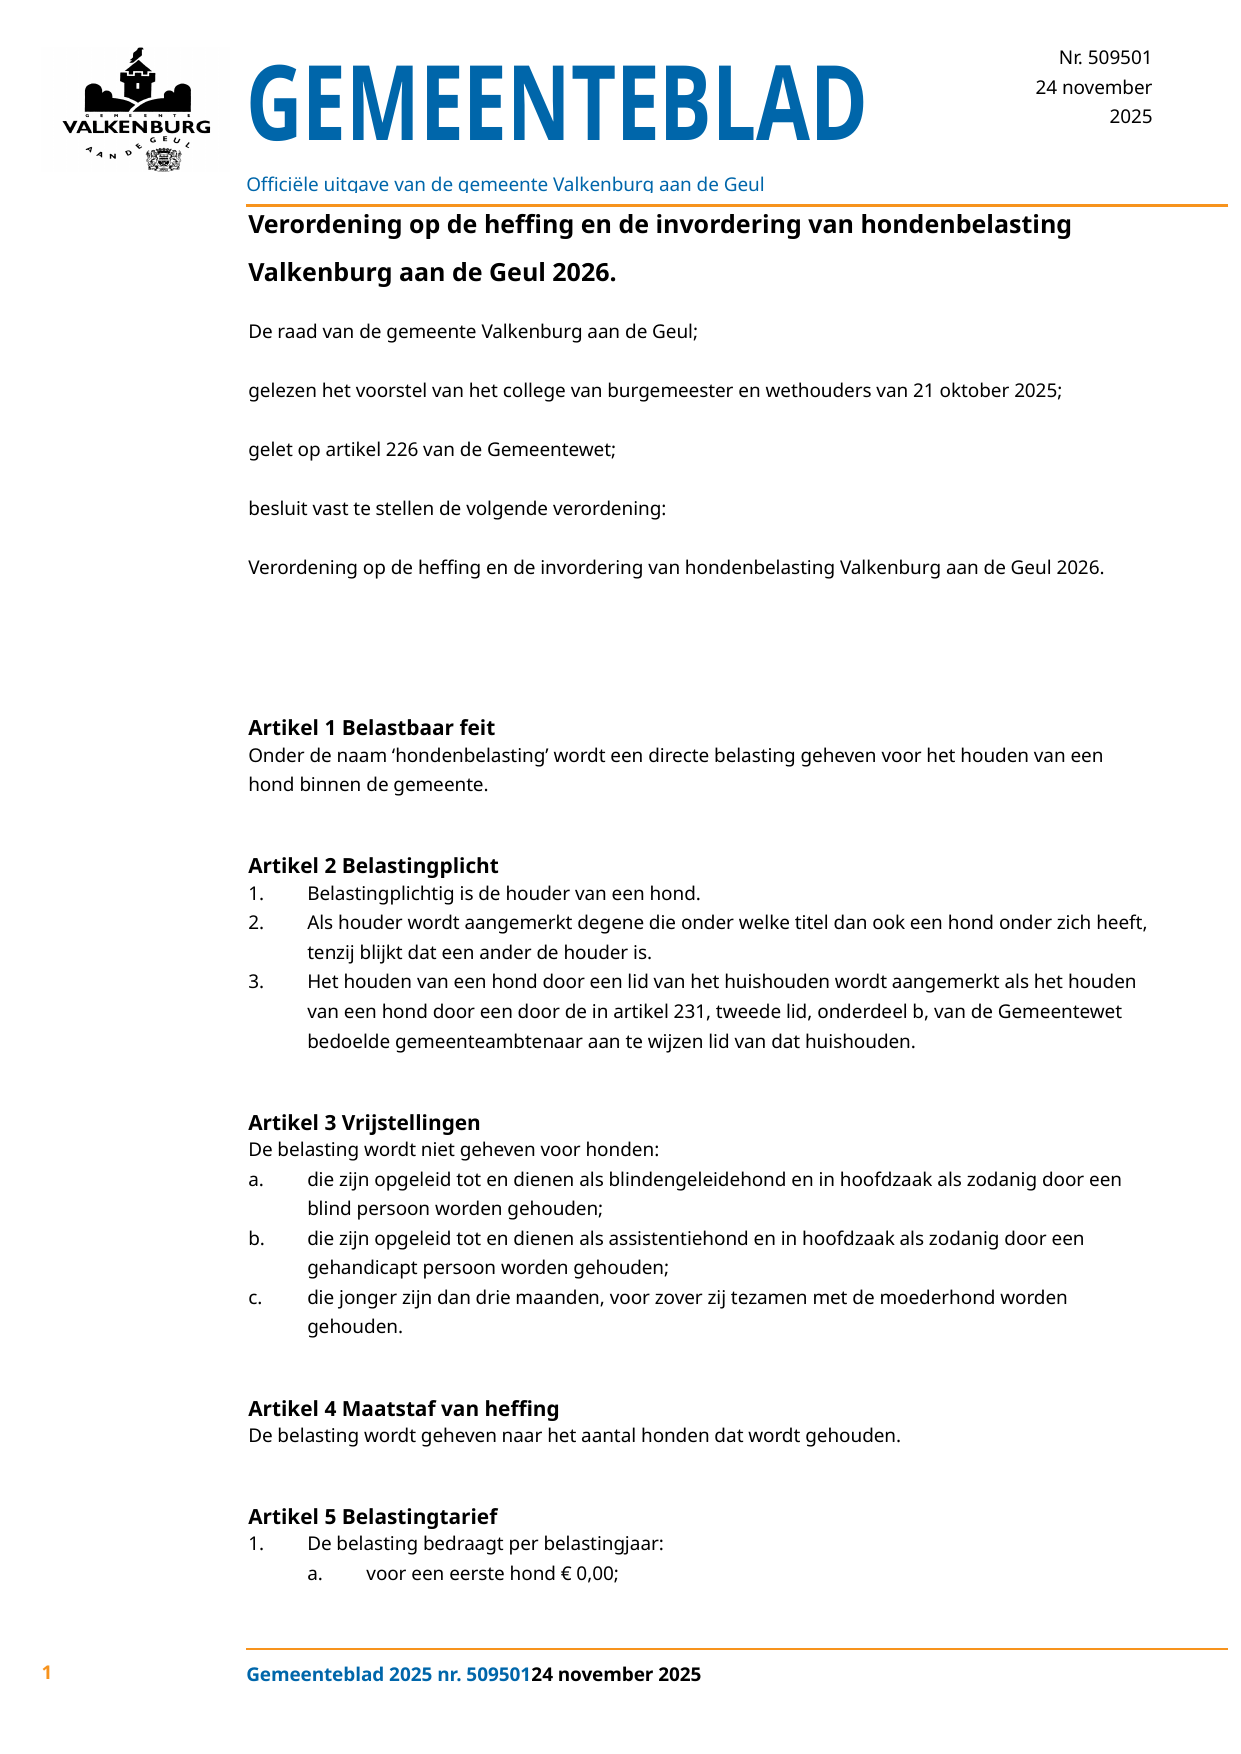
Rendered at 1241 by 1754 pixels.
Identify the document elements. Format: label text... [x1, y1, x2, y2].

text Verordening op de heffing en de invordering van hondenbelasting Valkenburg aan de Geul 2026. [248, 207, 1152, 288]
text gelezen het voorstel van het college van burgemeester en wethouders van 21 oktober 2025; [248, 377, 1152, 403]
text Onder de naam ‘hondenbelasting’ wordt een directe belasting geheven voor het houden van een hond binnen de gemeente. [248, 742, 1152, 797]
text Artikel 3 Vrijstellingen [248, 1108, 1152, 1136]
text De belasting wordt geheven naar het aantal honden dat wordt gehouden. [248, 1422, 1152, 1448]
text Artikel 1 Belastbaar feit [248, 713, 1152, 742]
text besluit vast te stellen de volgende verordening: [248, 495, 1152, 521]
text Artikel 5 Belastingtarief [248, 1502, 1152, 1531]
list De belasting bedraagt per belastingjaar: [248, 1531, 1152, 1556]
list Als houder wordt aangemerkt degene die onder welke titel dan ook een hond onder zich heeft, tenzij blijkt dat een ander de houder is. [248, 909, 1152, 965]
list voor een eerste hond € 0,00; [307, 1560, 1152, 1586]
picture [41, 47, 231, 172]
list die zijn opgeleid tot en dienen als blindengeleidehond en in hoofdzaak als zodanig door een blind persoon worden gehouden; [248, 1166, 1152, 1221]
list Het houden van een hond door een lid van het huishouden wordt aangemerkt als het houden van een hond door een door de in artikel 231, tweede lid, onderdeel b, van de Gemeentewet bedoelde gemeenteambtenaar aan te wijzen lid van dat huishouden. [248, 969, 1152, 1053]
list die zijn opgeleid tot en dienen als assistentiehond en in hoofdzaak als zodanig door een gehandicapt persoon worden gehouden; [248, 1225, 1152, 1280]
text Artikel 2 Belastingplicht [248, 851, 1152, 880]
list die jonger zijn dan drie maanden, voor zover zij tezamen met de moederhond worden gehouden. [248, 1284, 1152, 1339]
text Verordening op de heffing en de invordering van hondenbelasting Valkenburg aan de Geul 2026. [248, 554, 1152, 580]
list Belastingplichtig is de houder van een hond. [248, 880, 1152, 906]
text De belasting wordt niet geheven voor honden: [248, 1136, 1152, 1162]
text De raad van de gemeente Valkenburg aan de Geul; [248, 318, 1152, 344]
text gelet op artikel 226 van de Gemeentewet; [248, 436, 1152, 462]
text Artikel 4 Maatstaf van heffing [248, 1394, 1152, 1422]
